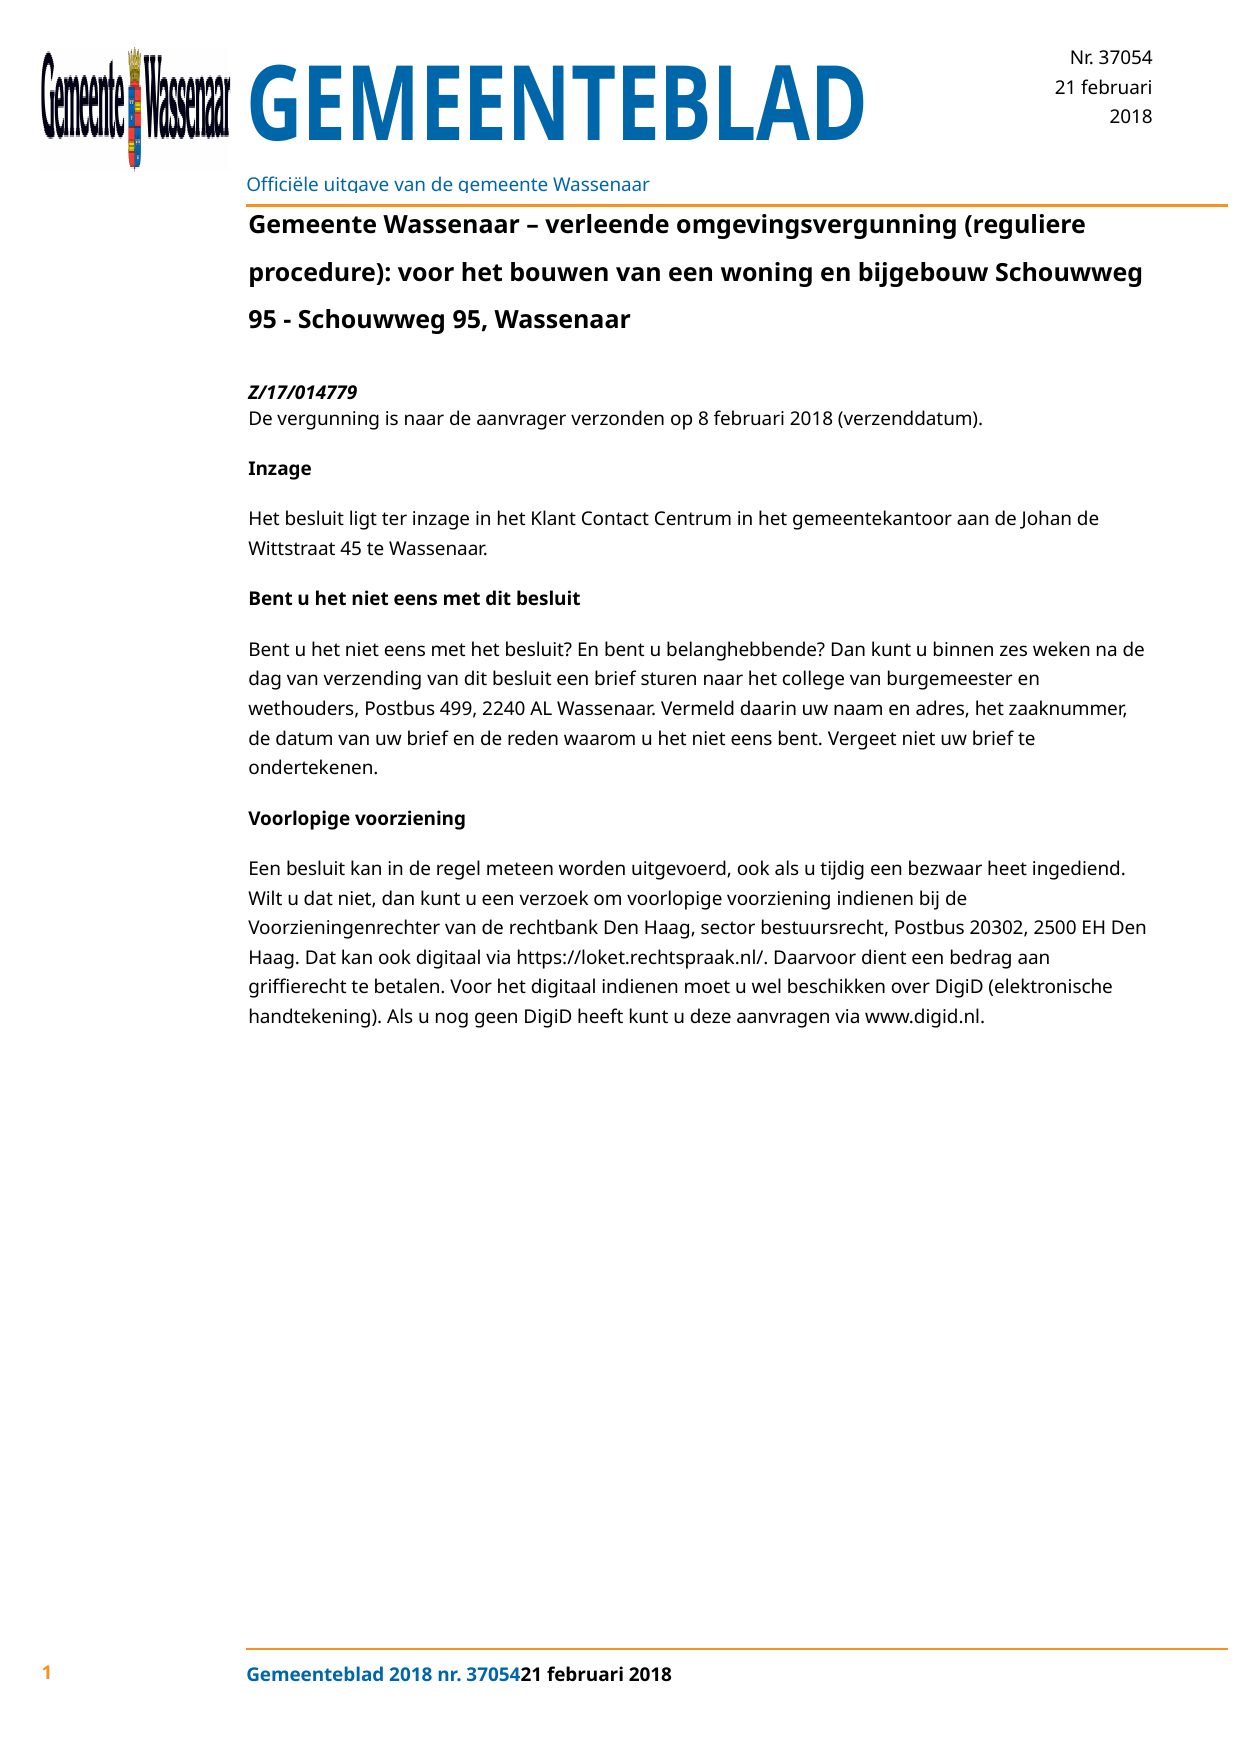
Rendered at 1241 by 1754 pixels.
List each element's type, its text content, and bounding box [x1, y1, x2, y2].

text Een besluit kan in de regel meteen worden uitgevoerd, ook als u tijdig een bezwaar heet ingediend. Wilt u dat niet, dan kunt u een verzoek om voorlopige voorziening indienen bij de Voorzieningenrechter van de rechtbank Den Haag, sector bestuursrecht, Postbus 20302, 2500 EH Den Haag. Dat kan ook digitaal via https://loket.rechtspraak.nl/. Daarvoor dient een bedrag aan griffierecht te betalen. Voor het digitaal indienen moet u wel beschikken over DigiD (elektronische handtekening). Als u nog geen DigiD heeft kunt u deze aanvragen via www.digid.nl. [248, 855, 1152, 1029]
text Inzage [248, 455, 1152, 481]
text Bent u het niet eens met het besluit? En bent u belanghebbende? Dan kunt u binnen zes weken na de dag van verzending van dit besluit een brief sturen naar het college van burgemeester en wethouders, Postbus 499, 2240 AL Wassenaar. Vermeld daarin uw naam en adres, het zaaknummer, de datum van uw brief en de reden waarom u het niet eens bent. Vergeet niet uw brief te ondertekenen. [248, 636, 1152, 780]
text Voorlopige voorziening [248, 805, 1152, 831]
picture [41, 47, 231, 172]
text Gemeente Wassenaar – verleende omgevingsvergunning (reguliere procedure): voor het bouwen van een woning en bijgebouw Schouwweg 95 - Schouwweg 95, Wassenaar [248, 207, 1152, 336]
text Z/17/014779 [248, 379, 1152, 405]
text De vergunning is naar de aanvrager verzonden op 8 februari 2018 (verzenddatum). [248, 405, 1152, 431]
text Bent u het niet eens met dit besluit [248, 586, 1152, 611]
text Het besluit ligt ter inzage in het Klant Contact Centrum in het gemeentekantoor aan de Johan de Wittstraat 45 te Wassenaar. [248, 506, 1152, 561]
